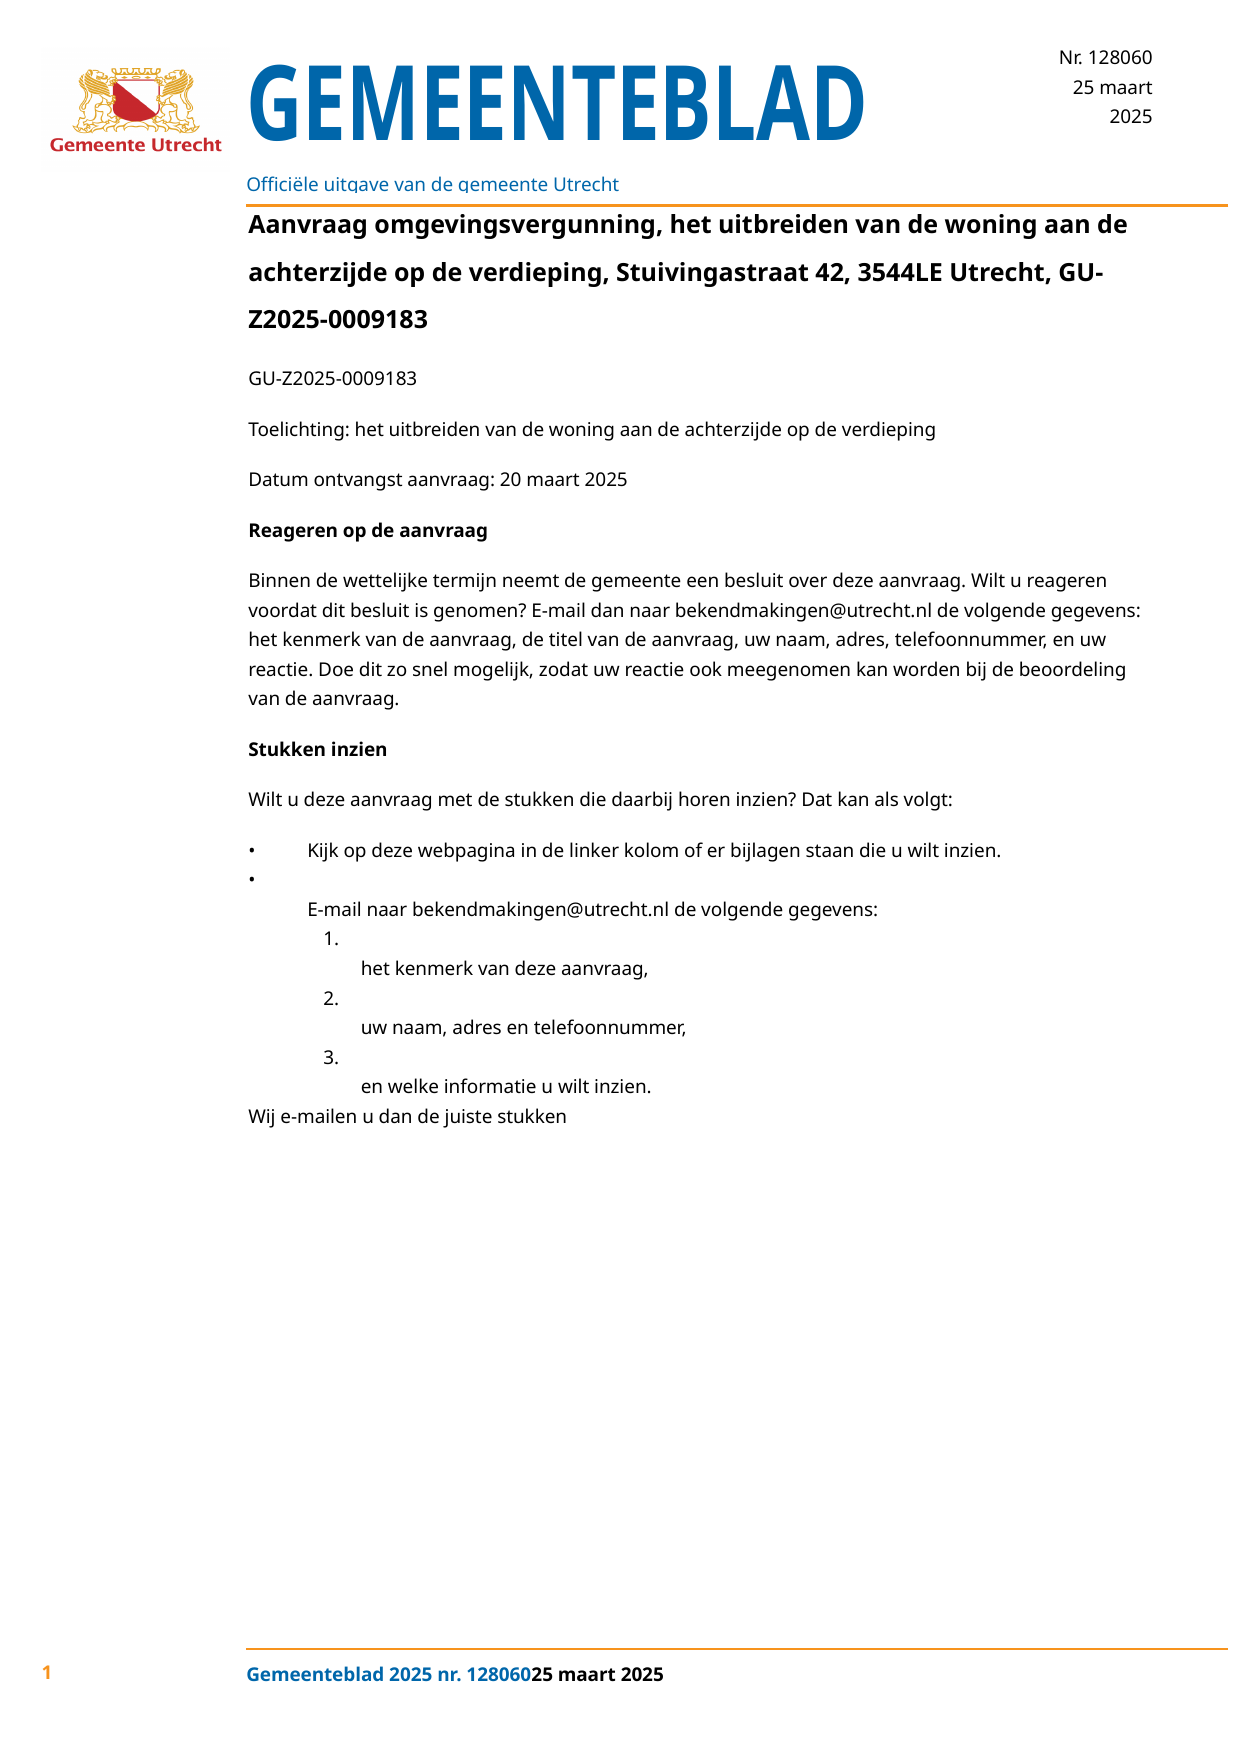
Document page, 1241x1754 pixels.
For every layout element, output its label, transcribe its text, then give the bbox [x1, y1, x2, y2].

list het kenmerk van deze aanvraag, [323, 955, 1152, 981]
list Kijk op deze webpagina in de linker kolom of er bijlagen staan die u wilt inzien. [248, 837, 1152, 862]
text Wilt u deze aanvraag met de stukken die daarbij horen inzien? Dat kan als volgt: [248, 786, 1152, 812]
list en welke informatie u wilt inzien. [323, 1073, 1152, 1099]
text Aanvraag omgevingsvergunning, het uitbreiden van de woning aan de achterzijde op de verdieping, Stuivingastraat 42, 3544LE Utrecht, GU-Z2025-0009183 [248, 207, 1152, 336]
text Reageren op de aanvraag [248, 517, 1152, 542]
text Toelichting: het uitbreiden van de woning aan de achterzijde op de verdieping [248, 416, 1152, 442]
picture [41, 47, 231, 172]
text Binnen de wettelijke termijn neemt de gemeente een besluit over deze aanvraag. Wilt u reageren voordat dit besluit is genomen? E-mail dan naar bekendmakingen@utrecht.nl de volgende gegevens: het kenmerk van de aanvraag, de titel van de aanvraag, uw naam, adres, telefoonnummer, en uw reactie. Doe dit zo snel mogelijk, zodat uw reactie ook meegenomen kan worden bij de beoordeling van de aanvraag. [248, 567, 1152, 711]
text Datum ontvangst aanvraag: 20 maart 2025 [248, 466, 1152, 492]
text GU-Z2025-0009183 [248, 366, 1152, 391]
list E-mail naar bekendmakingen@utrecht.nl de volgende gegevens: [248, 896, 1152, 922]
text Wij e-mailen u dan de juiste stukken [248, 1103, 1152, 1129]
text Stukken inzien [248, 736, 1152, 762]
list uw naam, adres en telefoonnummer, [323, 1014, 1152, 1040]
